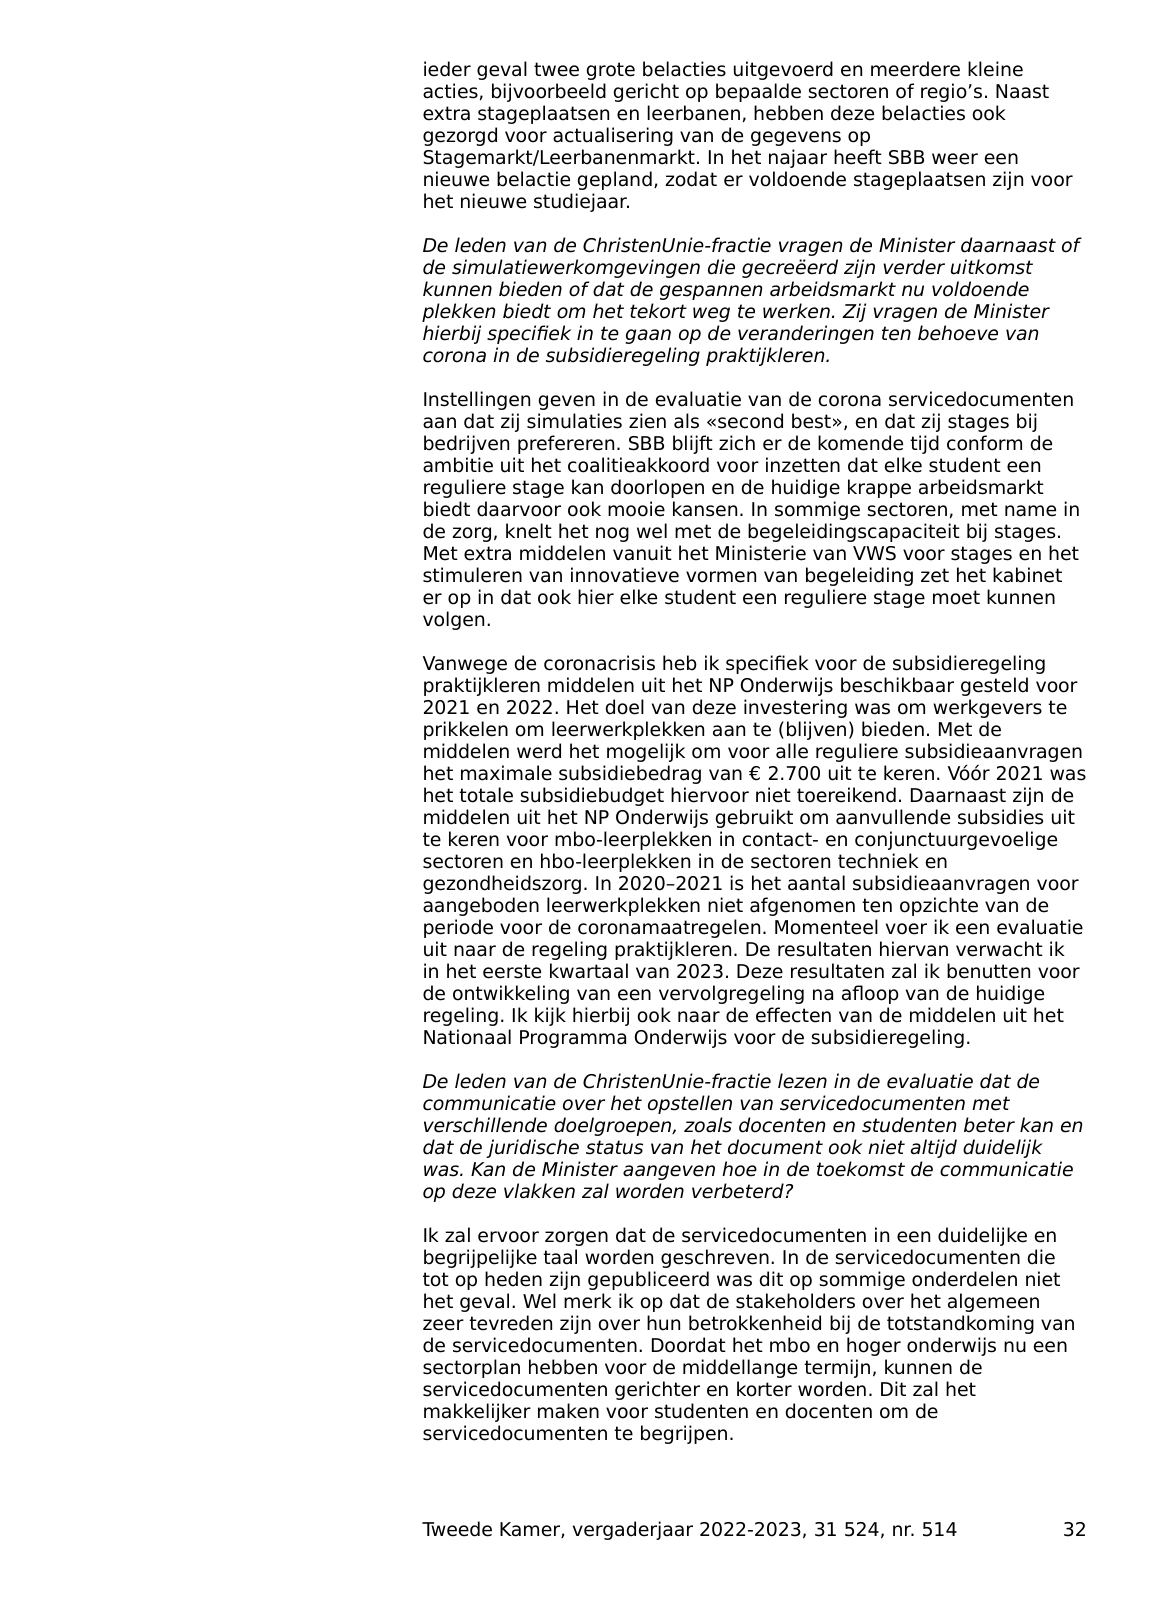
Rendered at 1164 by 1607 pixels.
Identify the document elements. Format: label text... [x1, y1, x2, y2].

text ieder geval twee grote belacties uitgevoerd en meerdere kleine acties, bijvoorbeeld gericht op bepaalde sectoren of regio’s. Naast extra stageplaatsen en leerbanen, hebben deze belacties ook gezorgd voor actualisering van de gegevens op Stagemarkt/Leerbanenmarkt. In het najaar heeft SBB weer een nieuwe belactie gepland, zodat er voldoende stageplaatsen zijn voor het nieuwe studiejaar. [422, 59, 1087, 213]
text De leden van de ChristenUnie-fractie vragen de Minister daarnaast of de simulatiewerkomgevingen die gecreëerd zijn verder uitkomst kunnen bieden of dat de gespannen arbeidsmarkt nu voldoende plekken biedt om het tekort weg te werken. Zij vragen de Minister hierbij specifiek in te gaan op de veranderingen ten behoeve van corona in de subsidieregeling praktijkleren. [422, 235, 1087, 367]
text Vanwege de coronacrisis heb ik specifiek voor de subsidieregeling praktijkleren middelen uit het NP Onderwijs beschikbaar gesteld voor 2021 en 2022. Het doel van deze investering was om werkgevers te prikkelen om leerwerkplekken aan te (blijven) bieden. Met de middelen werd het mogelijk om voor alle reguliere subsidieaanvragen het maximale subsidiebedrag van € 2.700 uit te keren. Vóór 2021 was het totale subsidiebudget hiervoor niet toereikend. Daarnaast zijn de middelen uit het NP Onderwijs gebruikt om aanvullende subsidies uit te keren voor mbo-leerplekken in contact- en conjunctuurgevoelige sectoren en hbo-leerplekken in de sectoren techniek en gezondheidszorg. In 2020–2021 is het aantal subsidieaanvragen voor aangeboden leerwerkplekken niet afgenomen ten opzichte van de periode voor de coronamaatregelen. Momenteel voer ik een evaluatie uit naar de regeling praktijkleren. De resultaten hiervan verwacht ik in het eerste kwartaal van 2023. Deze resultaten zal ik benutten voor de ontwikkeling van een vervolgregeling na afloop van de huidige regeling. Ik kijk hierbij ook naar de effecten van de middelen uit het Nationaal Programma Onderwijs voor de subsidieregeling. [422, 653, 1087, 1049]
text De leden van de ChristenUnie-fractie lezen in de evaluatie dat de communicatie over het opstellen van servicedocumenten met verschillende doelgroepen, zoals docenten en studenten beter kan en dat de juridische status van het document ook niet altijd duidelijk was. Kan de Minister aangeven hoe in de toekomst de communicatie op deze vlakken zal worden verbeterd? [422, 1071, 1087, 1203]
text Ik zal ervoor zorgen dat de servicedocumenten in een duidelijke en begrijpelijke taal worden geschreven. In de servicedocumenten die tot op heden zijn gepubliceerd was dit op sommige onderdelen niet het geval. Wel merk ik op dat de stakeholders over het algemeen zeer tevreden zijn over hun betrokkenheid bij de totstandkoming van de servicedocumenten. Doordat het mbo en hoger onderwijs nu een sectorplan hebben voor de middellange termijn, kunnen de servicedocumenten gerichter en korter worden. Dit zal het makkelijker maken voor studenten en docenten om de servicedocumenten te begrijpen. [422, 1225, 1087, 1445]
text Instellingen geven in de evaluatie van de corona servicedocumenten aan dat zij simulaties zien als «second best», en dat zij stages bij bedrijven prefereren. SBB blijft zich er de komende tijd conform de ambitie uit het coalitieakkoord voor inzetten dat elke student een reguliere stage kan doorlopen en de huidige krappe arbeidsmarkt biedt daarvoor ook mooie kansen. In sommige sectoren, met name in de zorg, knelt het nog wel met de begeleidingscapaciteit bij stages. Met extra middelen vanuit het Ministerie van VWS voor stages en het stimuleren van innovatieve vormen van begeleiding zet het kabinet er op in dat ook hier elke student een reguliere stage moet kunnen volgen. [422, 389, 1087, 631]
